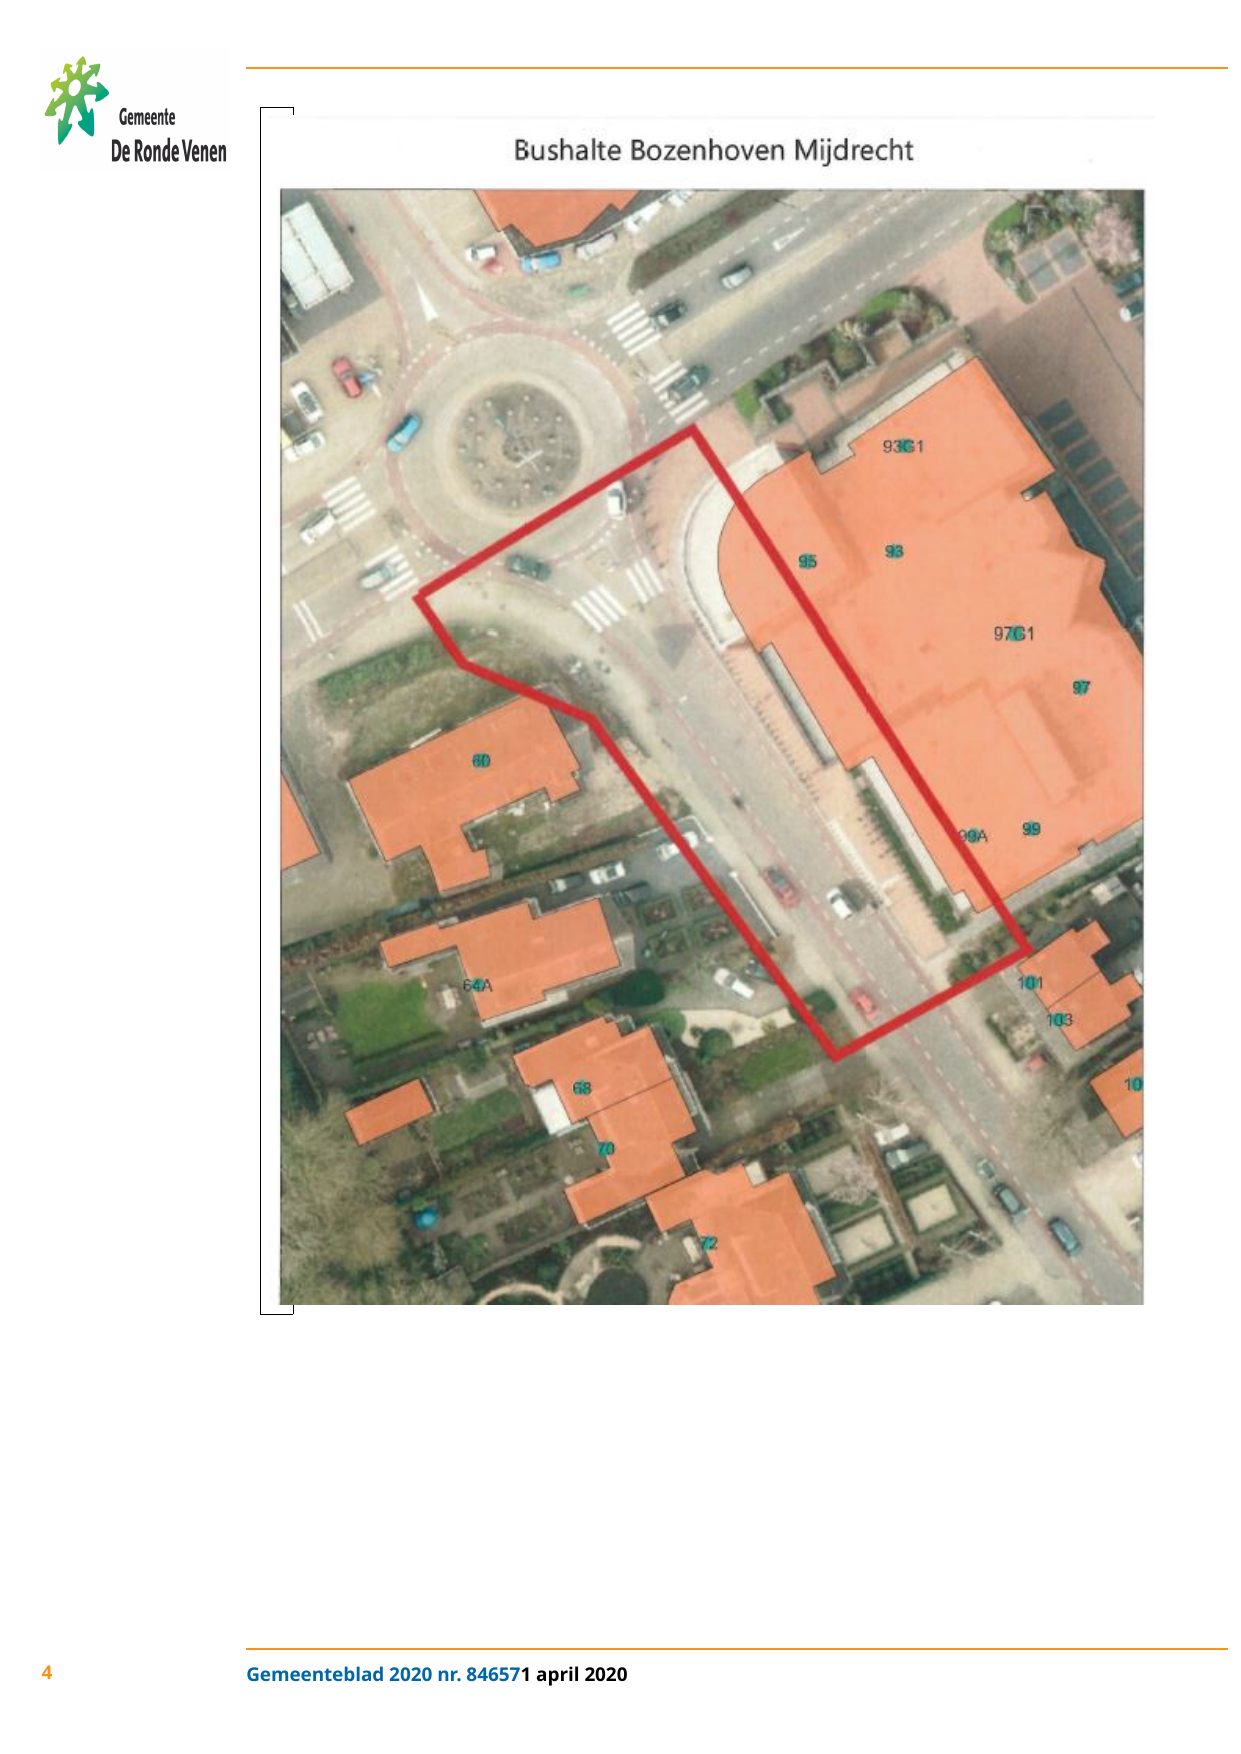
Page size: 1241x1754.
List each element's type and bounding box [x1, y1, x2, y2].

picture [268, 115, 1155, 1305]
picture [41, 47, 231, 172]
